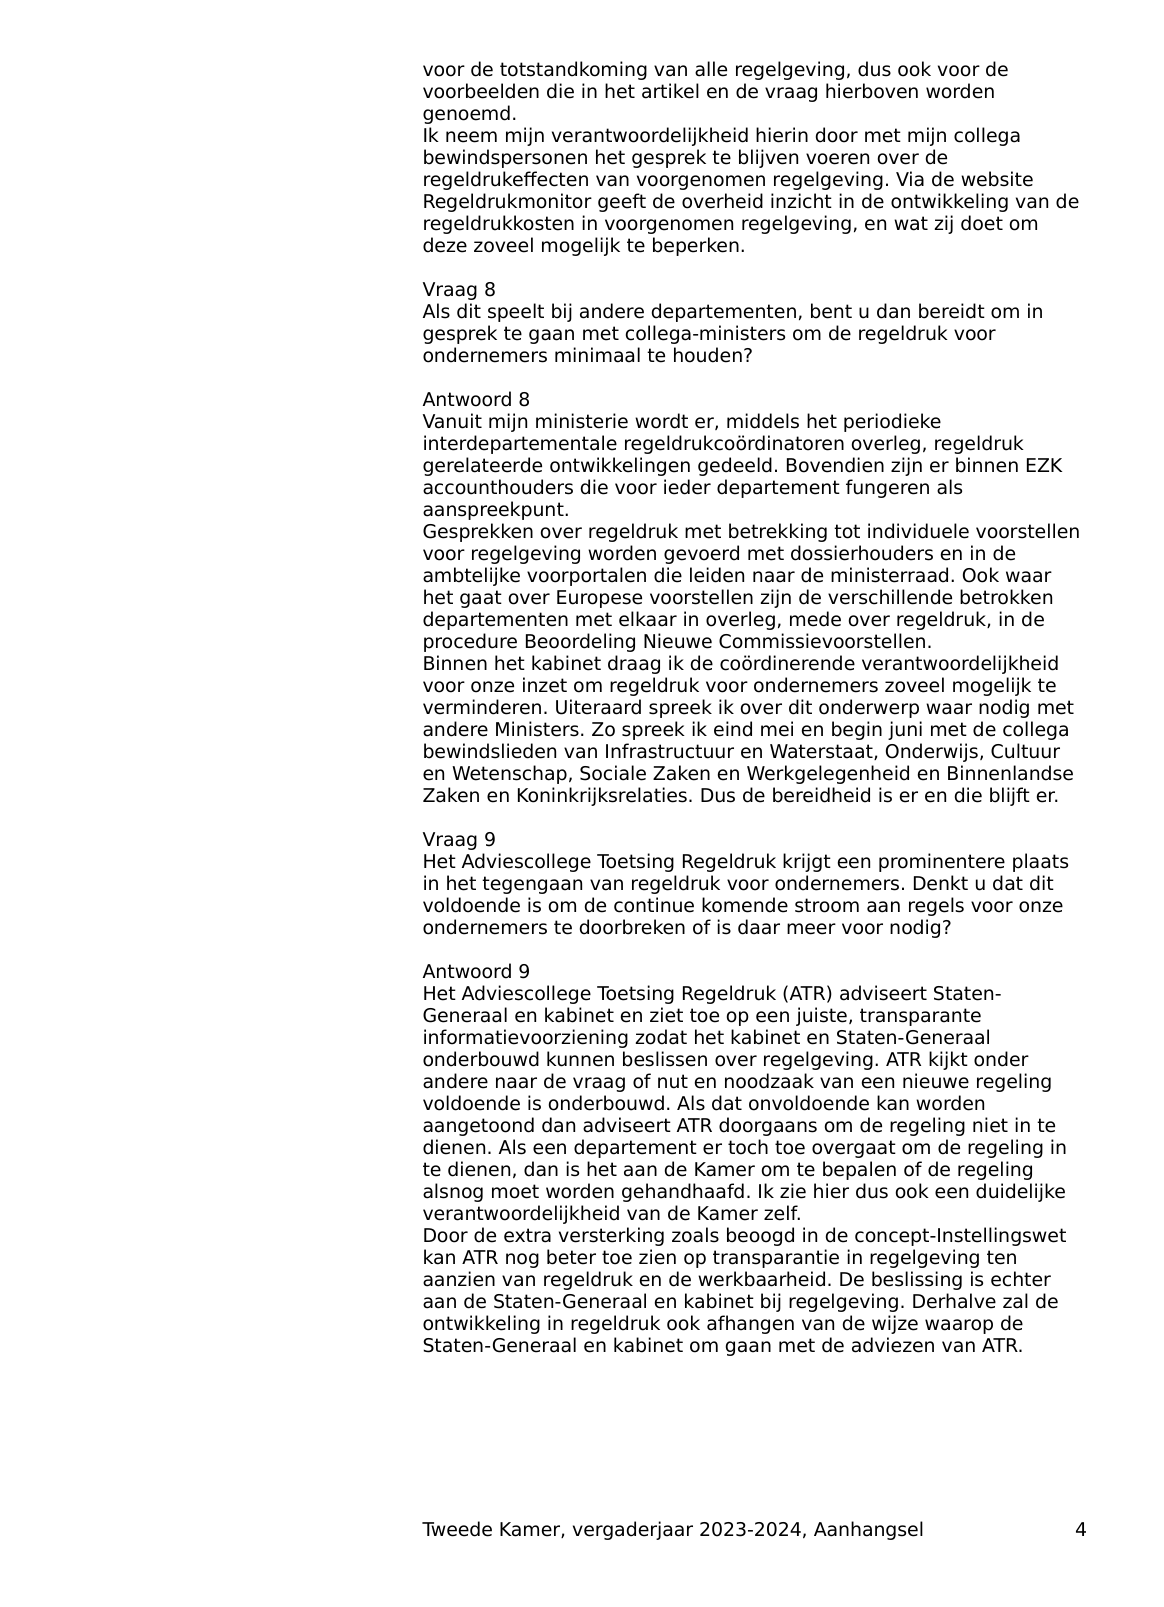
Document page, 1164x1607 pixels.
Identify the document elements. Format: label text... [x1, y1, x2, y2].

text voor de totstandkoming van alle regelgeving, dus ook voor de voorbeelden die in het artikel en de vraag hierboven worden genoemd. [422, 59, 1087, 125]
text Antwoord 9 [422, 961, 1087, 983]
text Antwoord 8 [422, 389, 1087, 411]
text Door de extra versterking zoals beoogd in de concept-Instellingswet kan ATR nog beter toe zien op transparantie in regelgeving ten aanzien van regeldruk en de werkbaarheid. De beslissing is echter aan de Staten-Generaal en kabinet bij regelgeving. Derhalve zal de ontwikkeling in regeldruk ook afhangen van de wijze waarop de Staten-Generaal en kabinet om gaan met de adviezen van ATR. [422, 1225, 1087, 1357]
text Ik neem mijn verantwoordelijkheid hierin door met mijn collega bewindspersonen het gesprek te blijven voeren over de regeldrukeffecten van voorgenomen regelgeving. Via de website Regeldrukmonitor geeft de overheid inzicht in de ontwikkeling van de regeldrukkosten in voorgenomen regelgeving, en wat zij doet om deze zoveel mogelijk te beperken. [422, 125, 1087, 257]
text Vraag 9 [422, 829, 1087, 851]
text Vraag 8 [422, 279, 1087, 301]
text Binnen het kabinet draag ik de coördinerende verantwoordelijkheid voor onze inzet om regeldruk voor ondernemers zoveel mogelijk te verminderen. Uiteraard spreek ik over dit onderwerp waar nodig met andere Ministers. Zo spreek ik eind mei en begin juni met de collega bewindslieden van Infrastructuur en Waterstaat, Onderwijs, Cultuur en Wetenschap, Sociale Zaken en Werkgelegenheid en Binnenlandse Zaken en Koninkrijksrelaties. Dus de bereidheid is er en die blijft er. [422, 653, 1087, 807]
text Gesprekken over regeldruk met betrekking tot individuele voorstellen voor regelgeving worden gevoerd met dossierhouders en in de ambtelijke voorportalen die leiden naar de ministerraad. Ook waar het gaat over Europese voorstellen zijn de verschillende betrokken departementen met elkaar in overleg, mede over regeldruk, in de procedure Beoordeling Nieuwe Commissievoorstellen. [422, 521, 1087, 653]
text Het Adviescollege Toetsing Regeldruk (ATR) adviseert Staten-Generaal en kabinet en ziet toe op een juiste, transparante informatievoorziening zodat het kabinet en Staten-Generaal onderbouwd kunnen beslissen over regelgeving. ATR kijkt onder andere naar de vraag of nut en noodzaak van een nieuwe regeling voldoende is onderbouwd. Als dat onvoldoende kan worden aangetoond dan adviseert ATR doorgaans om de regeling niet in te dienen. Als een departement er toch toe overgaat om de regeling in te dienen, dan is het aan de Kamer om te bepalen of de regeling alsnog moet worden gehandhaafd. Ik zie hier dus ook een duidelijke verantwoordelijkheid van de Kamer zelf. [422, 983, 1087, 1225]
text Het Adviescollege Toetsing Regeldruk krijgt een prominentere plaats in het tegengaan van regeldruk voor ondernemers. Denkt u dat dit voldoende is om de continue komende stroom aan regels voor onze ondernemers te doorbreken of is daar meer voor nodig? [422, 851, 1087, 939]
text Vanuit mijn ministerie wordt er, middels het periodieke interdepartementale regeldrukcoördinatoren overleg, regeldruk gerelateerde ontwikkelingen gedeeld. Bovendien zijn er binnen EZK accounthouders die voor ieder departement fungeren als aanspreekpunt. [422, 411, 1087, 521]
text Als dit speelt bij andere departementen, bent u dan bereidt om in gesprek te gaan met collega-ministers om de regeldruk voor ondernemers minimaal te houden? [422, 301, 1087, 367]
